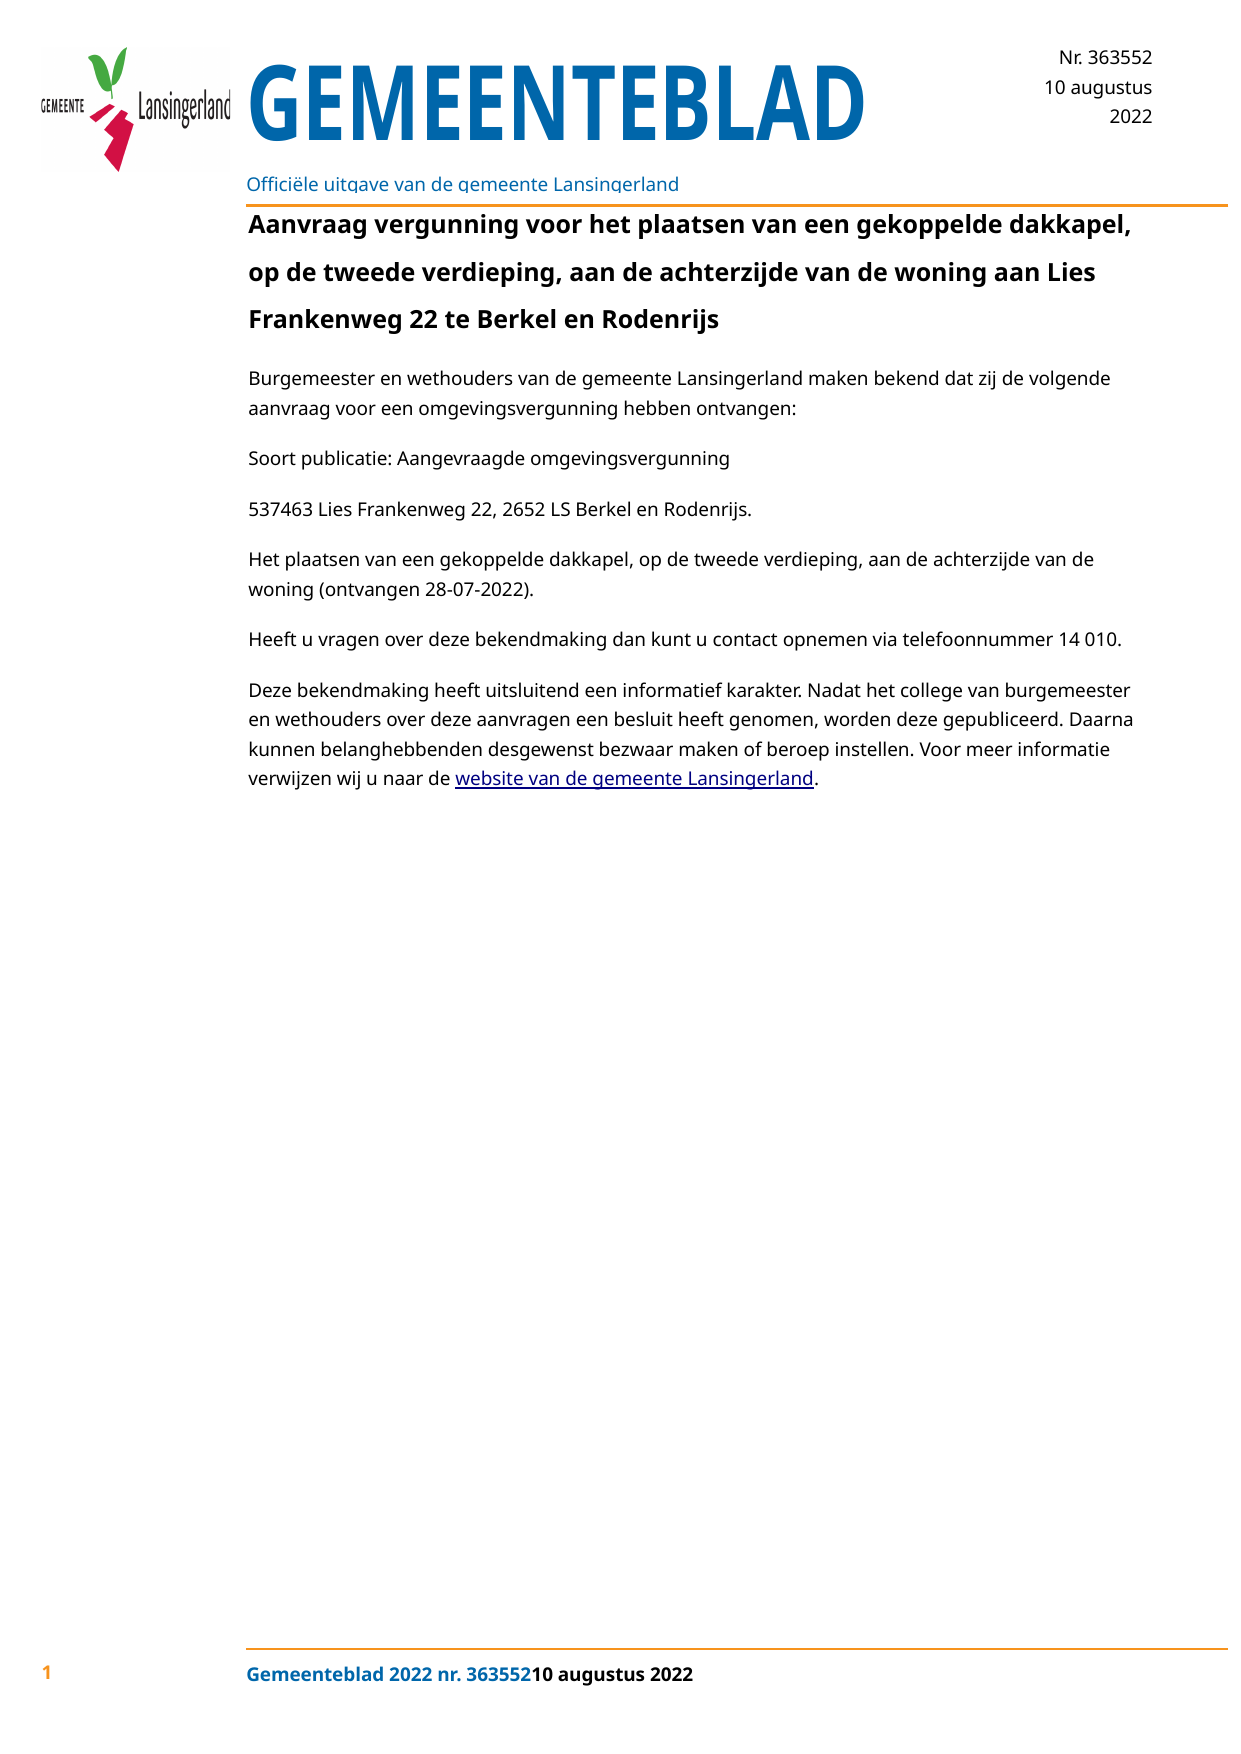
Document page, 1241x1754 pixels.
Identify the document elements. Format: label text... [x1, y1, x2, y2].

text 537463 Lies Frankenweg 22, 2652 LS Berkel en Rodenrijs. [248, 496, 1152, 522]
text Deze bekendmaking heeft uitsluitend een informatief karakter. Nadat het college van burgemeester en wethouders over deze aanvragen een besluit heeft genomen, worden deze gepubliceerd. Daarna kunnen belanghebbenden desgewenst bezwaar maken of beroep instellen. Voor meer informatie verwijzen wij u naar de website van de gemeente Lansingerland. [248, 677, 1152, 791]
text Soort publicatie: Aangevraagde omgevingsvergunning [248, 446, 1152, 471]
text Burgemeester en wethouders van de gemeente Lansingerland maken bekend dat zij de volgende aanvraag voor een omgevingsvergunning hebben ontvangen: [248, 366, 1152, 421]
picture [41, 47, 231, 172]
text Aanvraag vergunning voor het plaatsen van een gekoppelde dakkapel, op de tweede verdieping, aan de achterzijde van de woning aan Lies Frankenweg 22 te Berkel en Rodenrijs [248, 207, 1152, 336]
text Heeft u vragen over deze bekendmaking dan kunt u contact opnemen via telefoonnummer 14 010. [248, 626, 1152, 652]
text Het plaatsen van een gekoppelde dakkapel, op de tweede verdieping, aan de achterzijde van de woning (ontvangen 28-07-2022). [248, 546, 1152, 602]
